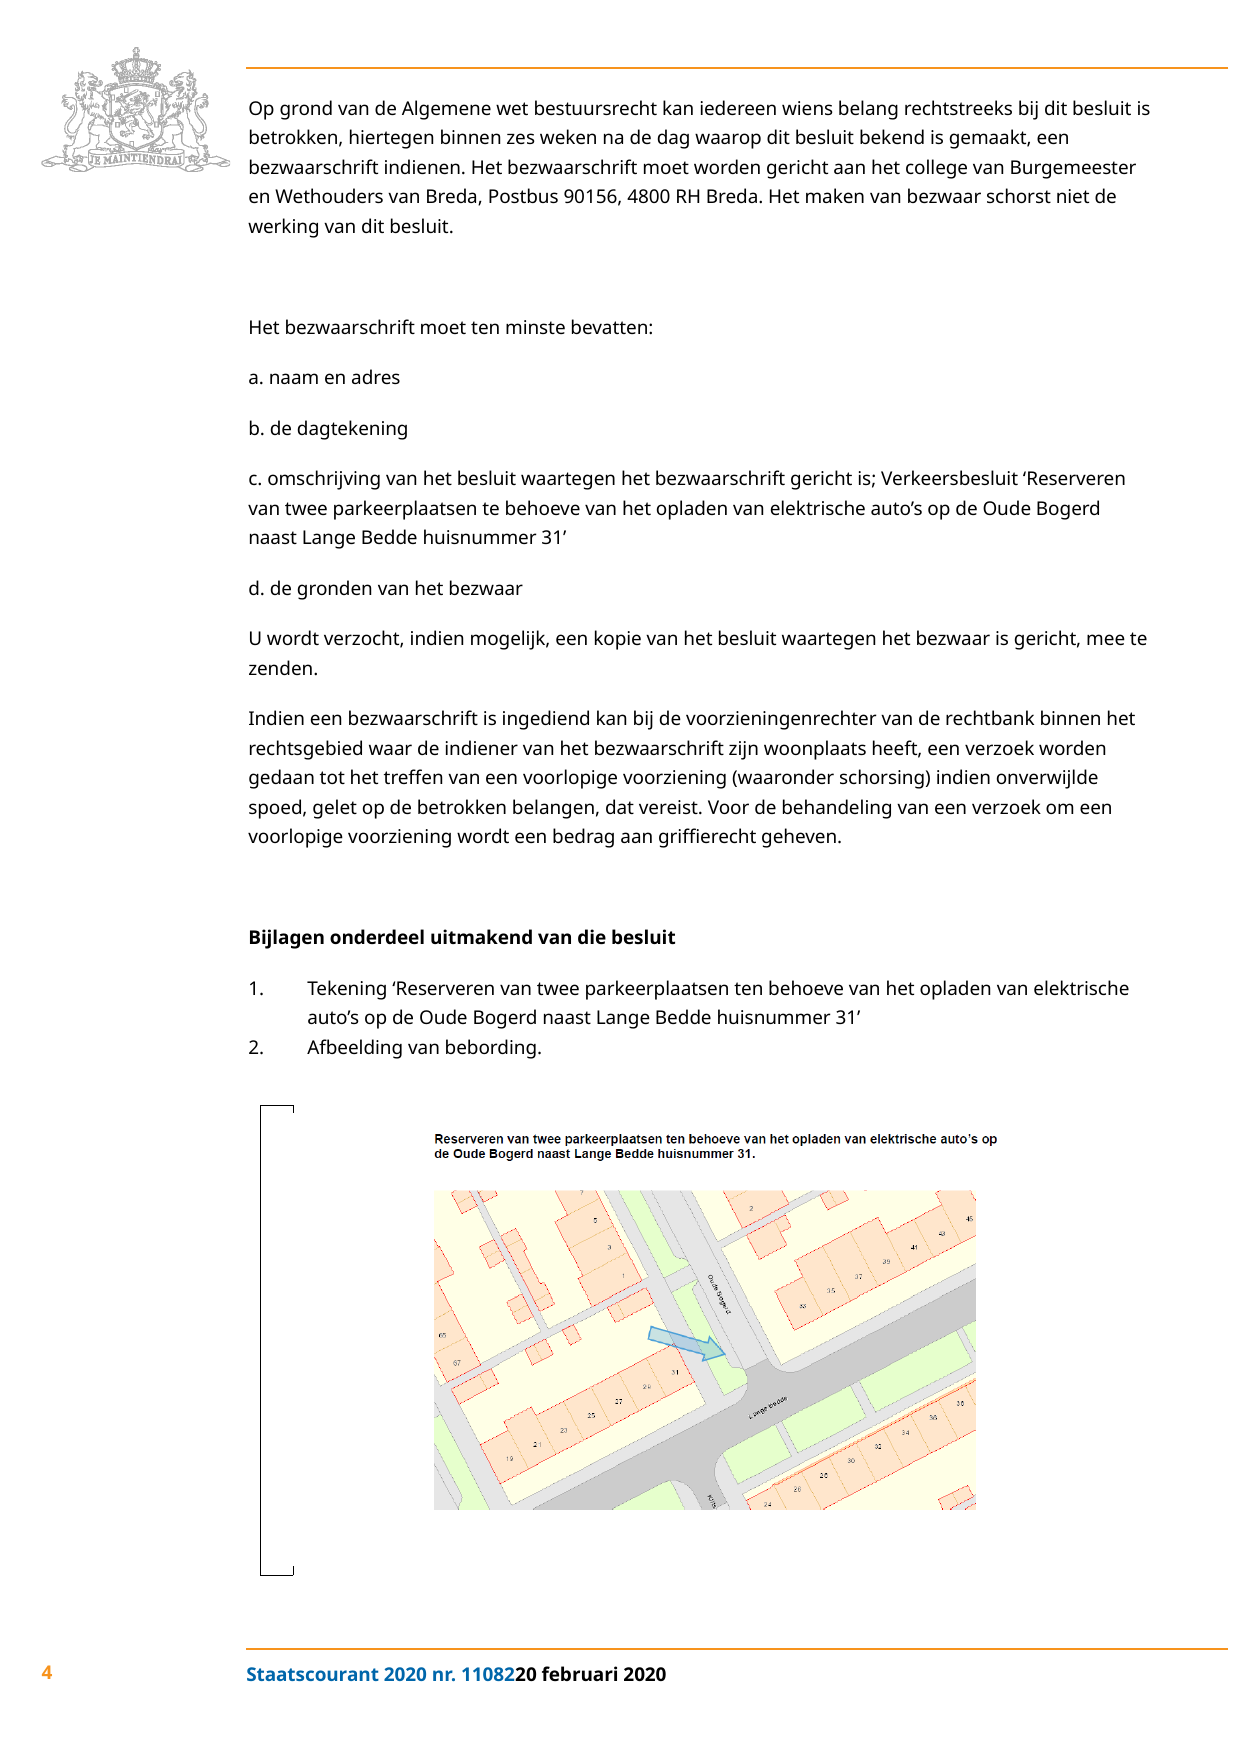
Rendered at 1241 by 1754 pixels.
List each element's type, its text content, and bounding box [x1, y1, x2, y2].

text a. naam en adres [248, 364, 1152, 390]
text Het bezwaarschrift moet ten minste bevatten: [248, 314, 1152, 340]
text d. de gronden van het bezwaar [248, 575, 1152, 601]
picture [268, 1113, 1173, 1566]
text Bijlagen onderdeel uitmakend van die besluit [248, 924, 1152, 950]
text c. omschrijving van het besluit waartegen het bezwaarschrift gericht is; Verkeersbesluit ‘Reserveren van twee parkeerplaatsen te behoeve van het opladen van elektrische auto’s op de Oude Bogerd naast Lange Bedde huisnummer 31’ [248, 465, 1152, 550]
list Afbeelding van bebording. [248, 1034, 1152, 1060]
text Indien een bezwaarschrift is ingediend kan bij de voorzieningenrechter van de rechtbank binnen het rechtsgebied waar de indiener van het bezwaarschrift zijn woonplaats heeft, een verzoek worden gedaan tot het treffen van een voorlopige voorziening (waaronder schorsing) indien onverwijlde spoed, gelet op de betrokken belangen, dat vereist. Voor de behandeling van een verzoek om een voorlopige voorziening wordt een bedrag aan griffierecht geheven. [248, 705, 1152, 849]
text b. de dagtekening [248, 415, 1152, 441]
text U wordt verzocht, indien mogelijk, een kopie van het besluit waartegen het bezwaar is gericht, mee te zenden. [248, 625, 1152, 681]
text Op grond van de Algemene wet bestuursrecht kan iedereen wiens belang rechtstreeks bij dit besluit is betrokken, hiertegen binnen zes weken na de dag waarop dit besluit bekend is gemaakt, een bezwaarschrift indienen. Het bezwaarschrift moet worden gericht aan het college van Burgemeester en Wethouders van Breda, Postbus 90156, 4800 RH Breda. Het maken van bezwaar schorst niet de werking van dit besluit. [248, 95, 1152, 239]
list Tekening ‘Reserveren van twee parkeerplaatsen ten behoeve van het opladen van elektrische auto’s op de Oude Bogerd naast Lange Bedde huisnummer 31’ [248, 975, 1152, 1030]
picture [41, 47, 231, 172]
